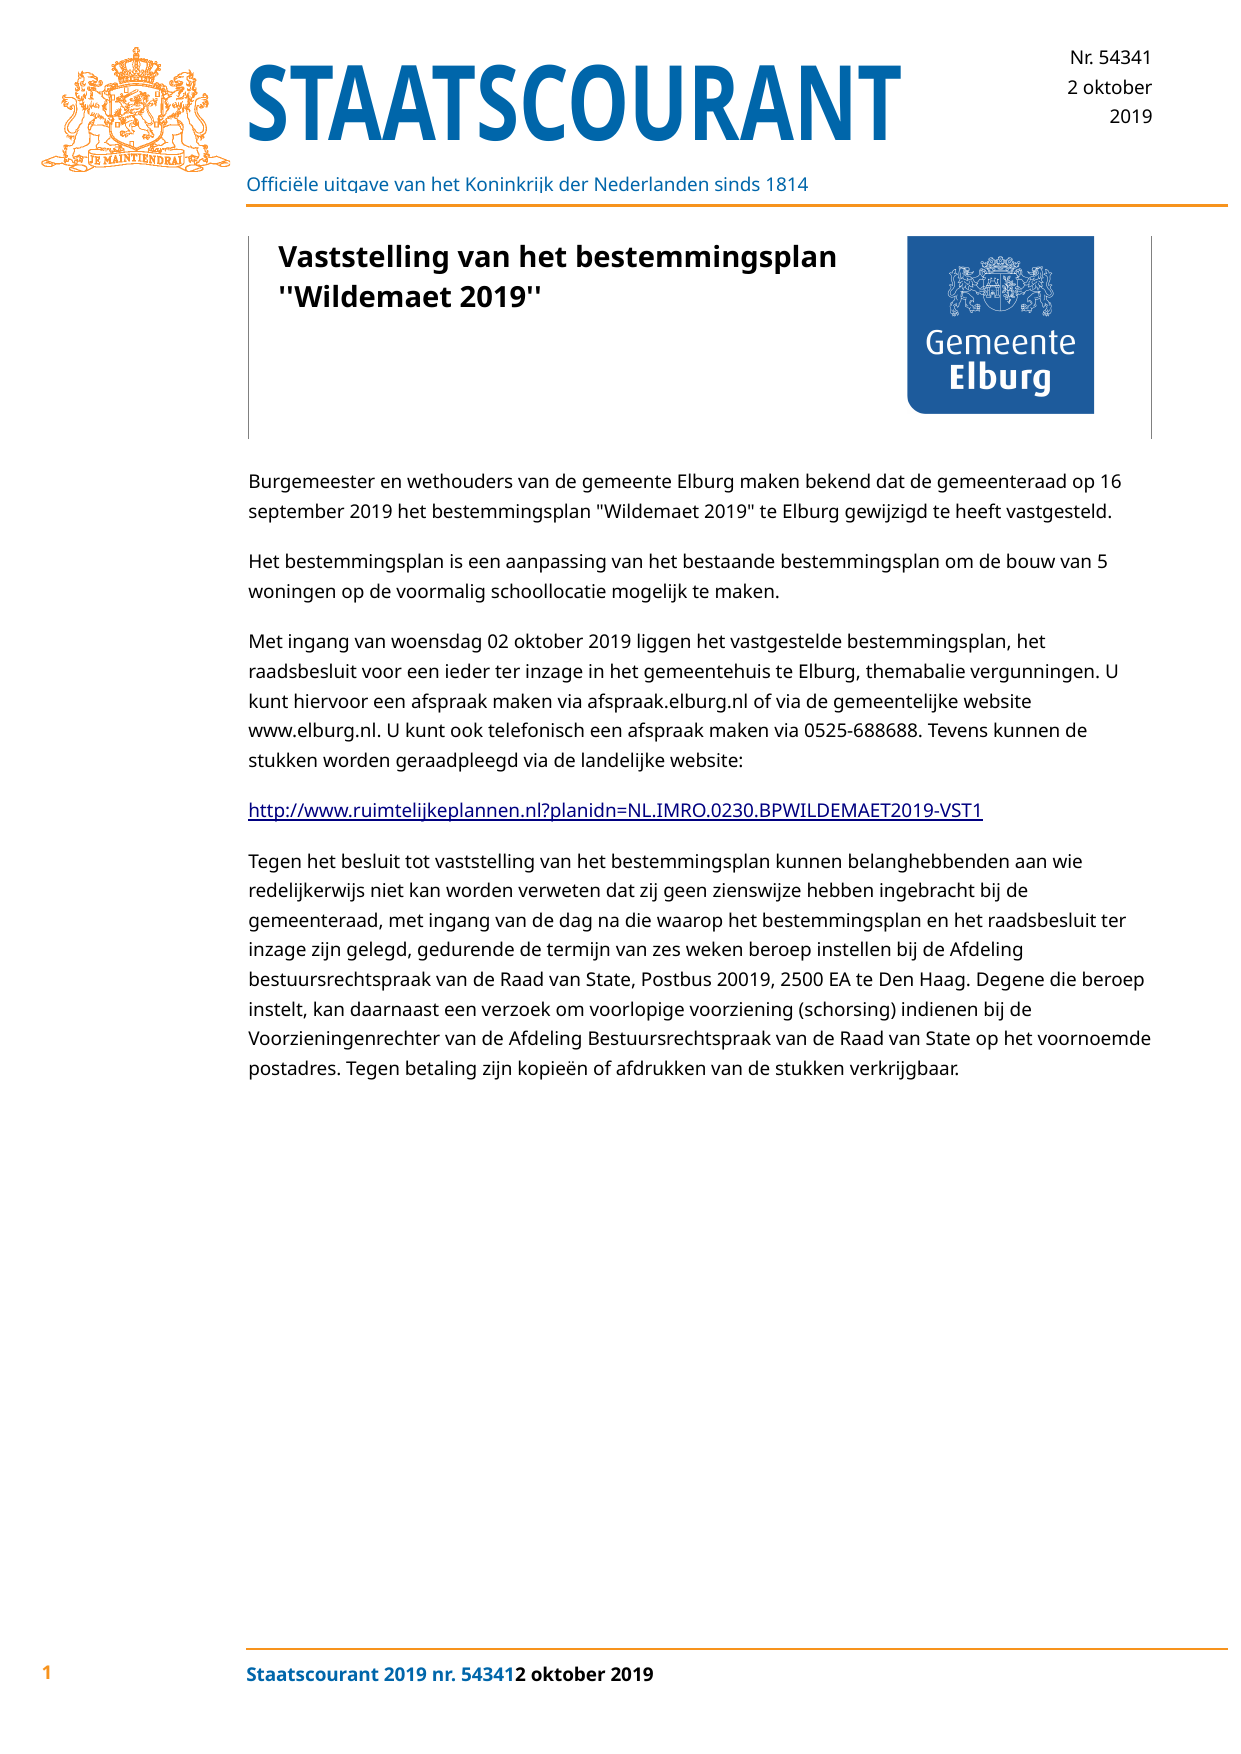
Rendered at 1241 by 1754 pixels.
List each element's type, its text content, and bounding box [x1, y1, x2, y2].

picture [41, 47, 231, 172]
table_header Vaststelling van het bestemmingsplan ''Wildemaet 2019'' [249, 236, 850, 439]
text http://www.ruimtelijkeplannen.nl?planidn=NL.IMRO.0230.BPWILDEMAET2019-VST1 [248, 797, 1152, 823]
text Burgemeester en wethouders van de gemeente Elburg maken bekend dat de gemeenteraad op 16 september 2019 het bestemmingsplan "Wildemaet 2019" te Elburg gewijzigd te heeft vastgesteld. [248, 469, 1152, 524]
table_header [850, 236, 907, 413]
text Het bestemmingsplan is een aanpassing van het bestaande bestemmingsplan om de bouw van 5 woningen op de voormalig schoollocatie mogelijk te maken. [248, 549, 1152, 604]
text Tegen het besluit tot vaststelling van het bestemmingsplan kunnen belanghebbenden aan wie redelijkerwijs niet kan worden verweten dat zij geen zienswijze hebben ingebracht bij de gemeenteraad, met ingang van de dag na die waarop het bestemmingsplan en het raadsbesluit ter inzage zijn gelegd, gedurende de termijn van zes weken beroep instellen bij de Afdeling bestuursrechtspraak van de Raad van State, Postbus 20019, 2500 EA te Den Haag. Degene die beroep instelt, kan daarnaast een verzoek om voorlopige voorziening (schorsing) indienen bij de Voorzieningenrechter van de Afdeling Bestuursrechtspraak van de Raad van State op het voornoemde postadres. Tegen betaling zijn kopieën of afdrukken van de stukken verkrijgbaar. [248, 848, 1152, 1081]
table_header [1095, 236, 1151, 413]
picture [907, 236, 1095, 414]
text Met ingang van woensdag 02 oktober 2019 liggen het vastgestelde bestemmingsplan, het raadsbesluit voor een ieder ter inzage in het gemeentehuis te Elburg, themabalie vergunningen. U kunt hiervoor een afspraak maken via afspraak.elburg.nl of via de gemeentelijke website www.elburg.nl. U kunt ook telefonisch een afspraak maken via 0525-688688. Tevens kunnen de stukken worden geraadpleegd via de landelijke website: [248, 629, 1152, 773]
table_header [850, 414, 1151, 439]
